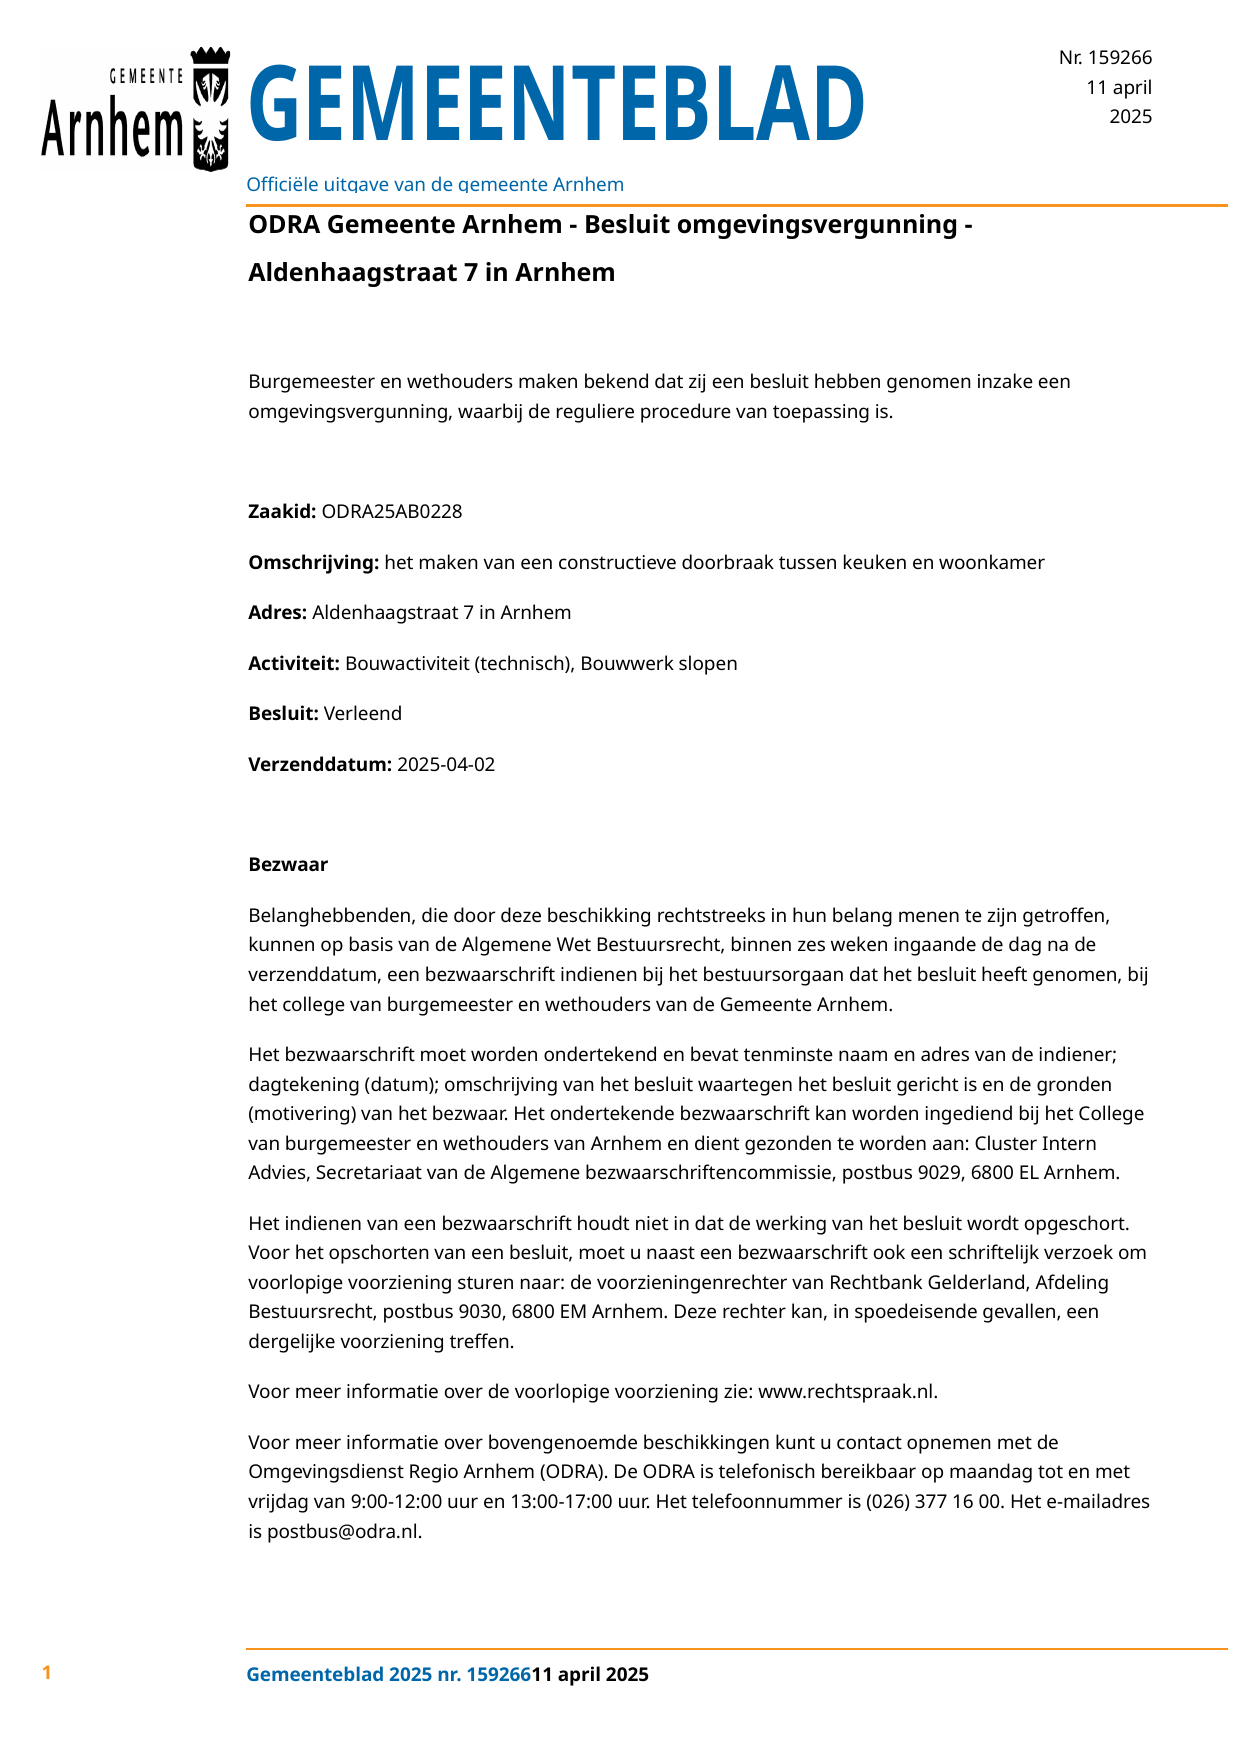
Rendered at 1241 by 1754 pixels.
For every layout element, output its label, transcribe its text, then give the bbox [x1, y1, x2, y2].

picture [41, 47, 231, 172]
text Burgemeester en wethouders maken bekend dat zij een besluit hebben genomen inzake een omgevingsvergunning, waarbij de reguliere procedure van toepassing is. [248, 368, 1152, 424]
text Zaakid: ODRA25AB0228 [248, 499, 1152, 524]
text Voor meer informatie over de voorlopige voorziening zie: www.rechtspraak.nl. [248, 1379, 1152, 1404]
text Omschrijving: het maken van een constructieve doorbraak tussen keuken en woonkamer [248, 549, 1152, 575]
text Bezwaar [248, 852, 1152, 877]
text Belanghebbenden, die door deze beschikking rechtstreeks in hun belang menen te zijn getroffen, kunnen op basis van de Algemene Wet Bestuursrecht, binnen zes weken ingaande de dag na de verzenddatum, een bezwaarschrift indienen bij het bestuursorgaan dat het besluit heeft genomen, bij het college van burgemeester en wethouders van de Gemeente Arnhem. [248, 902, 1152, 1017]
text Adres: Aldenhaagstraat 7 in Arnhem [248, 599, 1152, 625]
text Het indienen van een bezwaarschrift houdt niet in dat de werking van het besluit wordt opgeschort. Voor het opschorten van een besluit, moet u naast een bezwaarschrift ook een schriftelijk verzoek om voorlopige voorziening sturen naar: de voorzieningenrechter van Rechtbank Gelderland, Afdeling Bestuursrecht, postbus 9030, 6800 EM Arnhem. Deze rechter kan, in spoedeisende gevallen, een dergelijke voorziening treffen. [248, 1210, 1152, 1354]
text Voor meer informatie over bovengenoemde beschikkingen kunt u contact opnemen met de Omgevingsdienst Regio Arnhem (ODRA). De ODRA is telefonisch bereikbaar op maandag tot en met vrijdag van 9:00-12:00 uur en 13:00-17:00 uur. Het telefoonnummer is (026) 377 16 00. Het e-mailadres is postbus@odra.nl. [248, 1429, 1152, 1544]
text Verzenddatum: 2025-04-02 [248, 751, 1152, 777]
text Activiteit: Bouwactiviteit (technisch), Bouwwerk slopen [248, 650, 1152, 676]
text Besluit: Verleend [248, 700, 1152, 726]
text Het bezwaarschrift moet worden ondertekend en bevat tenminste naam en adres van de indiener; dagtekening (datum); omschrijving van het besluit waartegen het besluit gericht is en de gronden (motivering) van het bezwaar. Het ondertekende bezwaarschrift kan worden ingediend bij het College van burgemeester en wethouders van Arnhem en dient gezonden te worden aan: Cluster Intern Advies, Secretariaat van de Algemene bezwaarschriftencommissie, postbus 9029, 6800 EL Arnhem. [248, 1041, 1152, 1185]
text ODRA Gemeente Arnhem - Besluit omgevingsvergunning - Aldenhaagstraat 7 in Arnhem [248, 207, 1152, 288]
